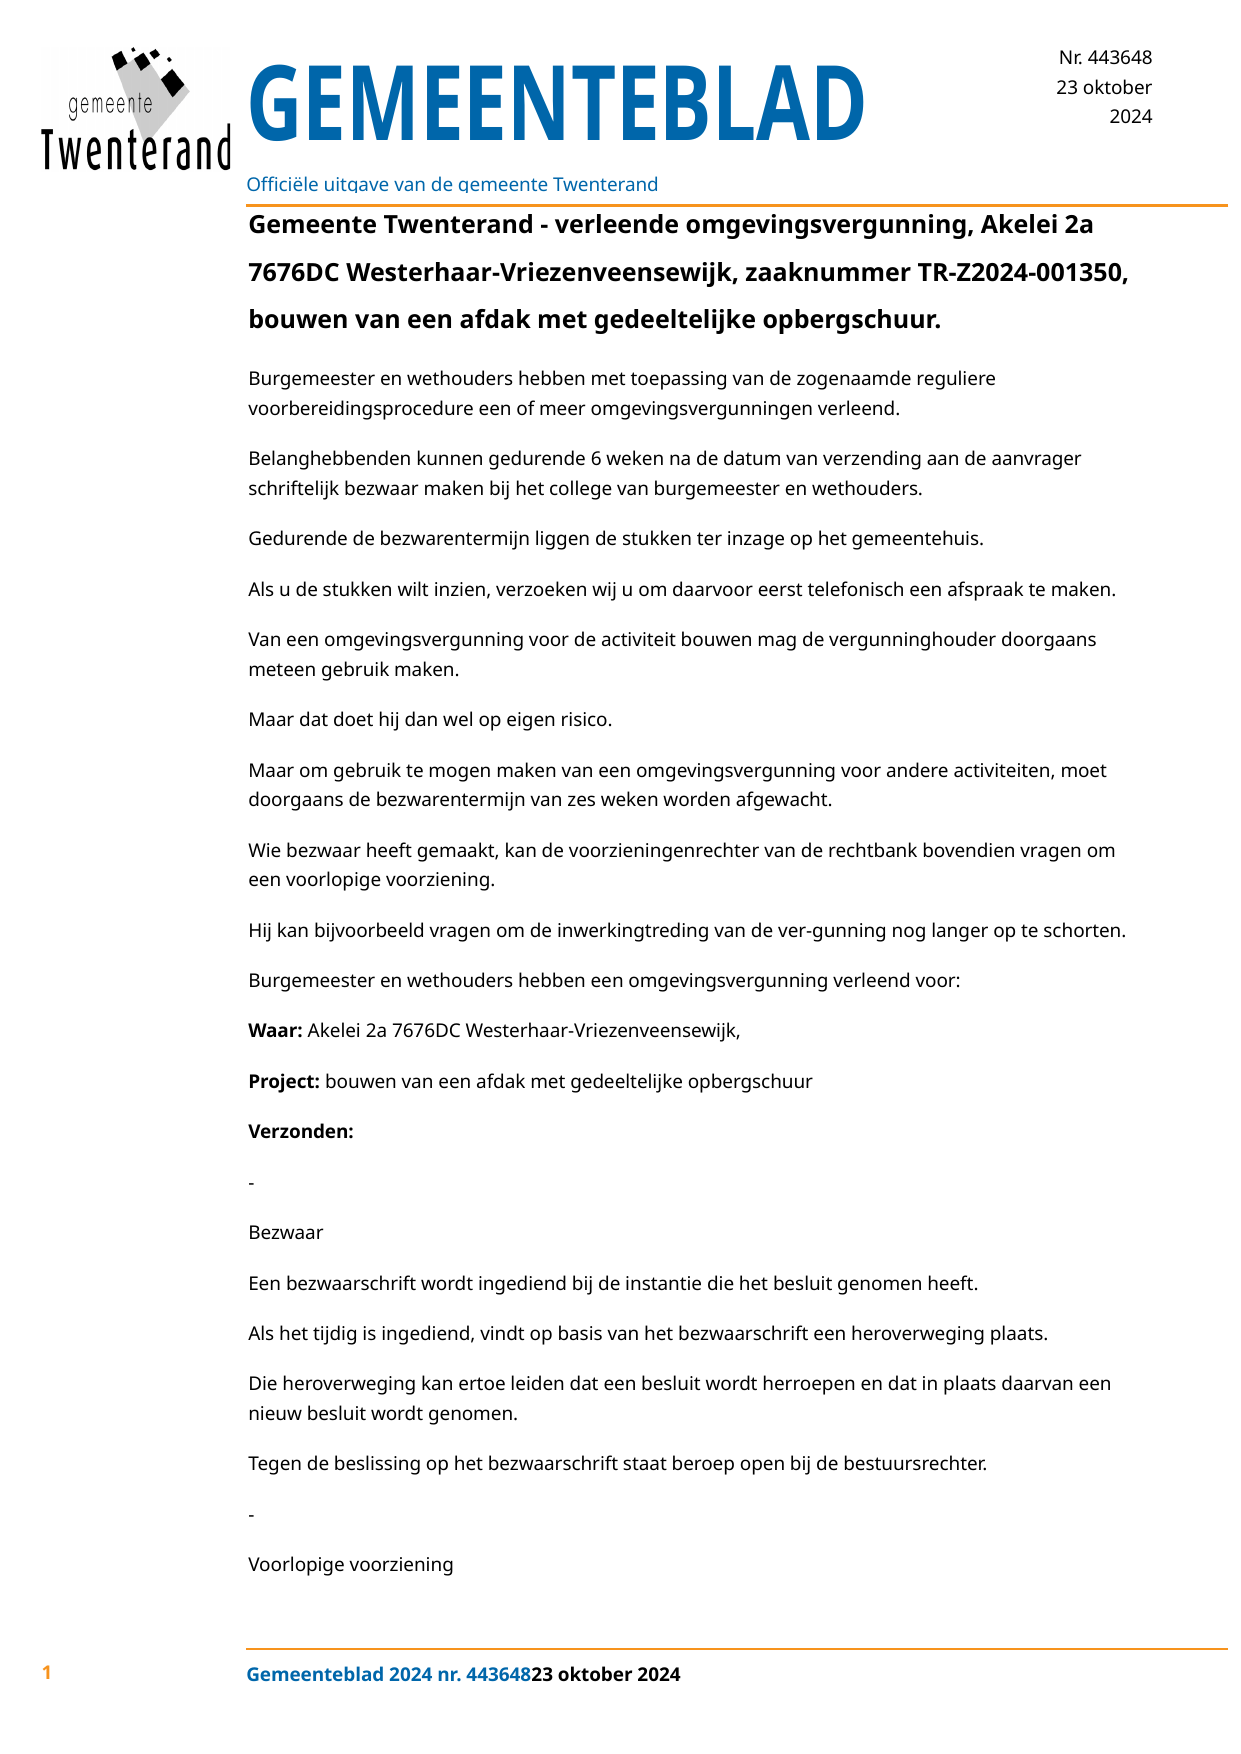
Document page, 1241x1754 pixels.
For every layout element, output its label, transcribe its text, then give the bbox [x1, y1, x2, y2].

text Een bezwaarschrift wordt ingediend bij de instantie die het besluit genomen heeft. [248, 1270, 1152, 1295]
text Project: bouwen van een afdak met gedeeltelijke opbergschuur [248, 1068, 1152, 1094]
text Gemeente Twenterand - verleende omgevingsvergunning, Akelei 2a 7676DC Westerhaar-Vriezenveensewijk, zaaknummer TR-Z2024-001350, bouwen van een afdak met gedeeltelijke opbergschuur. [248, 207, 1152, 336]
text Maar om gebruik te mogen maken van een omgevingsvergunning voor andere activiteiten, moet doorgaans de bezwarentermijn van zes weken worden afgewacht. [248, 757, 1152, 812]
text Als het tijdig is ingediend, vindt op basis van het bezwaarschrift een heroverweging plaats. [248, 1320, 1152, 1346]
text Van een omgevingsvergunning voor de activiteit bouwen mag de vergunninghouder doorgaans meteen gebruik maken. [248, 626, 1152, 682]
text Hij kan bijvoorbeeld vragen om de inwerkingtreding van de ver-gunning nog langer op te schorten. [248, 917, 1152, 942]
text Maar dat doet hij dan wel op eigen risico. [248, 706, 1152, 732]
text Verzonden: [248, 1118, 1152, 1144]
text Bezwaar [248, 1219, 1152, 1245]
text Burgemeester en wethouders hebben een omgevingsvergunning verleend voor: [248, 967, 1152, 993]
text Wie bezwaar heeft gemaakt, kan de voorzieningenrechter van de rechtbank bovendien vragen om een voorlopige voorziening. [248, 837, 1152, 892]
text Als u de stukken wilt inzien, verzoeken wij u om daarvoor eerst telefonisch een afspraak te maken. [248, 576, 1152, 602]
text Waar: Akelei 2a 7676DC Westerhaar-Vriezenveensewijk, [248, 1018, 1152, 1043]
text - [248, 1501, 1152, 1527]
text Belanghebbenden kunnen gedurende 6 weken na de datum van verzending aan de aanvrager schriftelijk bezwaar maken bij het college van burgemeester en wethouders. [248, 446, 1152, 501]
text Die heroverweging kan ertoe leiden dat een besluit wordt herroepen en dat in plaats daarvan een nieuw besluit wordt genomen. [248, 1371, 1152, 1426]
text Gedurende de bezwarentermijn liggen de stukken ter inzage op het gemeentehuis. [248, 526, 1152, 551]
text - [248, 1169, 1152, 1194]
text Tegen de beslissing op het bezwaarschrift staat beroep open bij de bestuursrechter. [248, 1451, 1152, 1476]
picture [41, 47, 231, 172]
text Voorlopige voorziening [248, 1551, 1152, 1577]
text Burgemeester en wethouders hebben met toepassing van de zogenaamde reguliere voorbereidingsprocedure een of meer omgevingsvergunningen verleend. [248, 366, 1152, 421]
